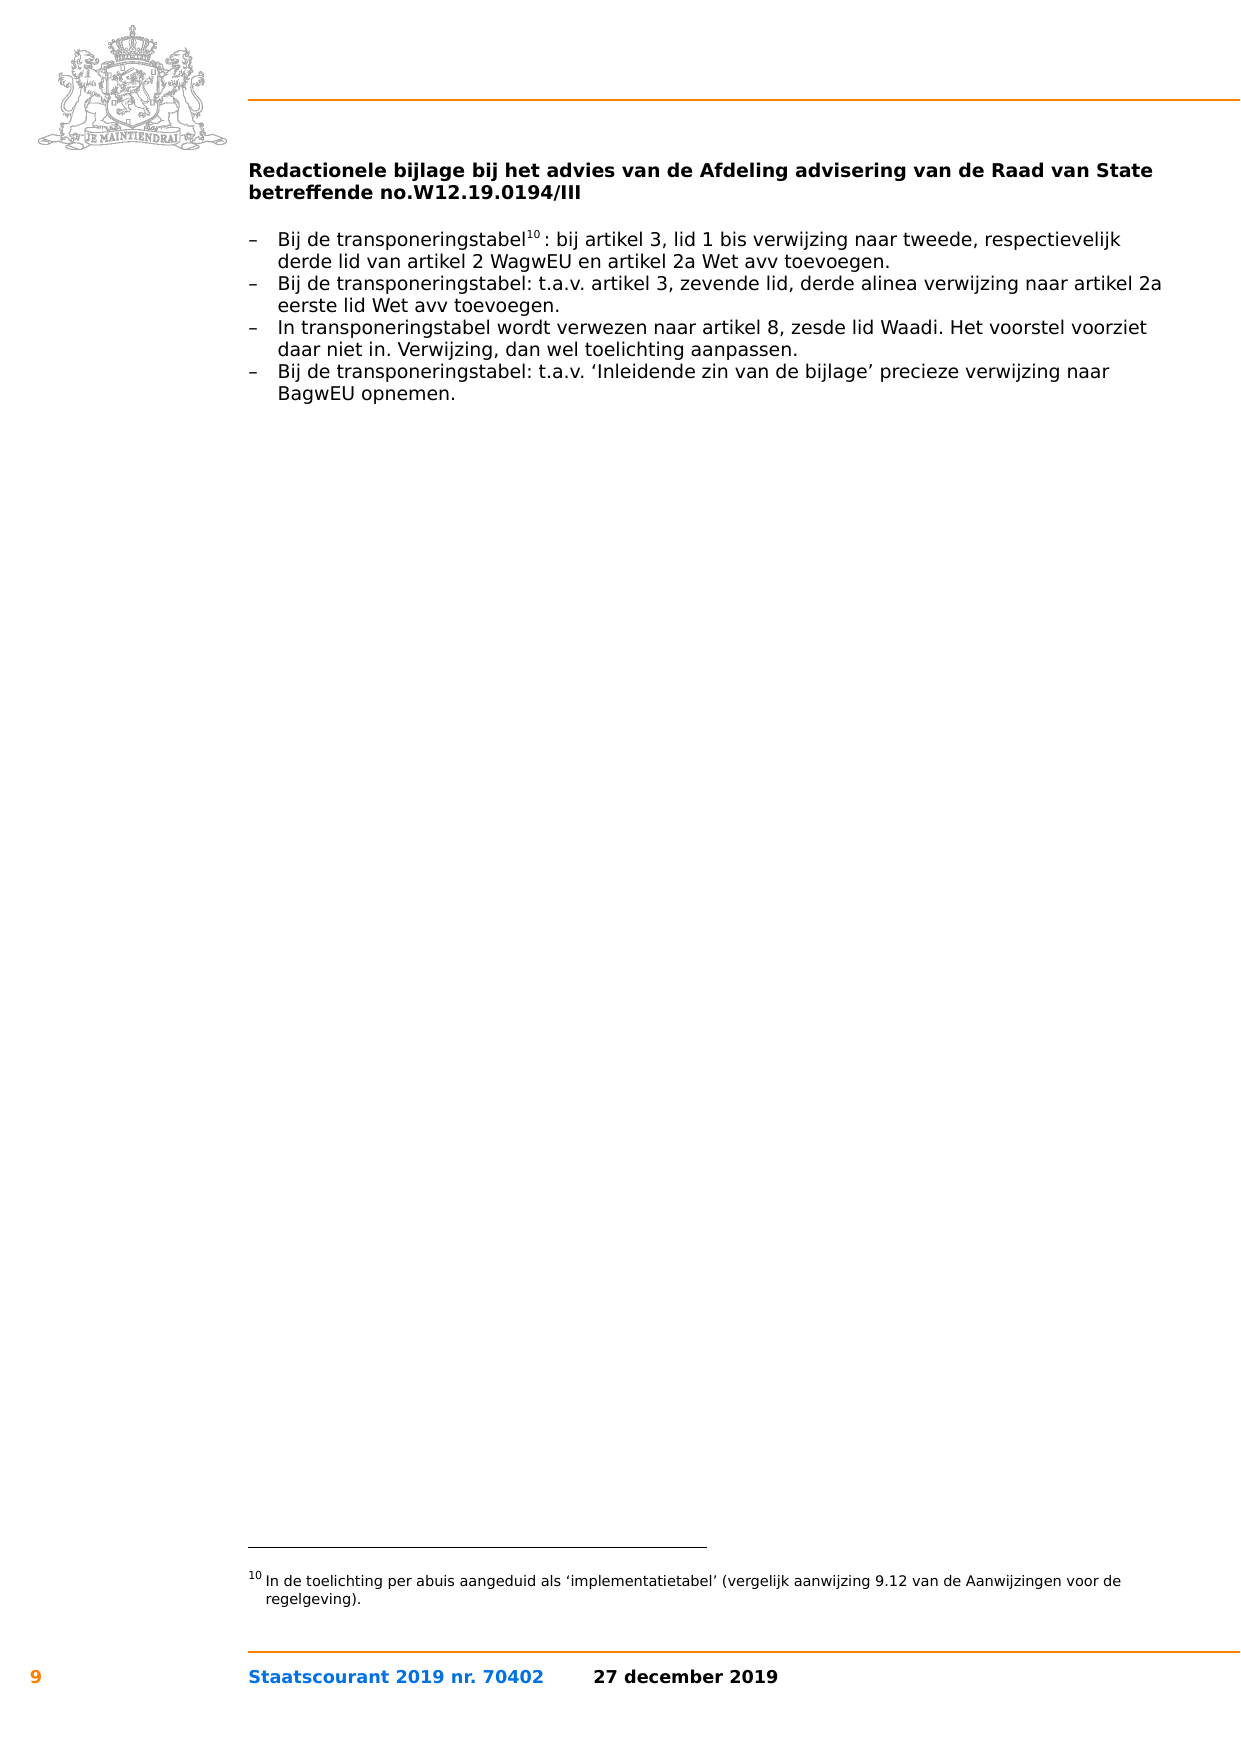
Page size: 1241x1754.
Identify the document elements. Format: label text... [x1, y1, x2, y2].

picture [38, 25, 227, 150]
text – Bij de transponeringstabel: bij artikel 3, lid 1 bis verwijzing naar tweede, respectievelijk derde lid van artikel 2 WagwEU en artikel 2a Wet avv toevoegen. [248, 229, 1163, 273]
text – Bij de transponeringstabel: t.a.v. ‘Inleidende zin van de bijlage’ precieze verwijzing naar BagwEU opnemen. [248, 361, 1163, 405]
text – In transponeringstabel wordt verwezen naar artikel 8, zesde lid Waadi. Het voorstel voorziet daar niet in. Verwijzing, dan wel toelichting aanpassen. [248, 317, 1163, 361]
subtitle Redactionele bijlage bij het advies van de Afdeling advisering van de Raad van State betreffende no.W12.19.0194/III [248, 160, 1163, 204]
text – Bij de transponeringstabel: t.a.v. artikel 3, zevende lid, derde alinea verwijzing naar artikel 2a eerste lid Wet avv toevoegen. [248, 273, 1163, 317]
text In de toelichting per abuis aangeduid als ‘implementatietabel’ (vergelijk aanwijzing 9.12 van de Aanwijzingen voor de regelgeving). [248, 1569, 1163, 1608]
